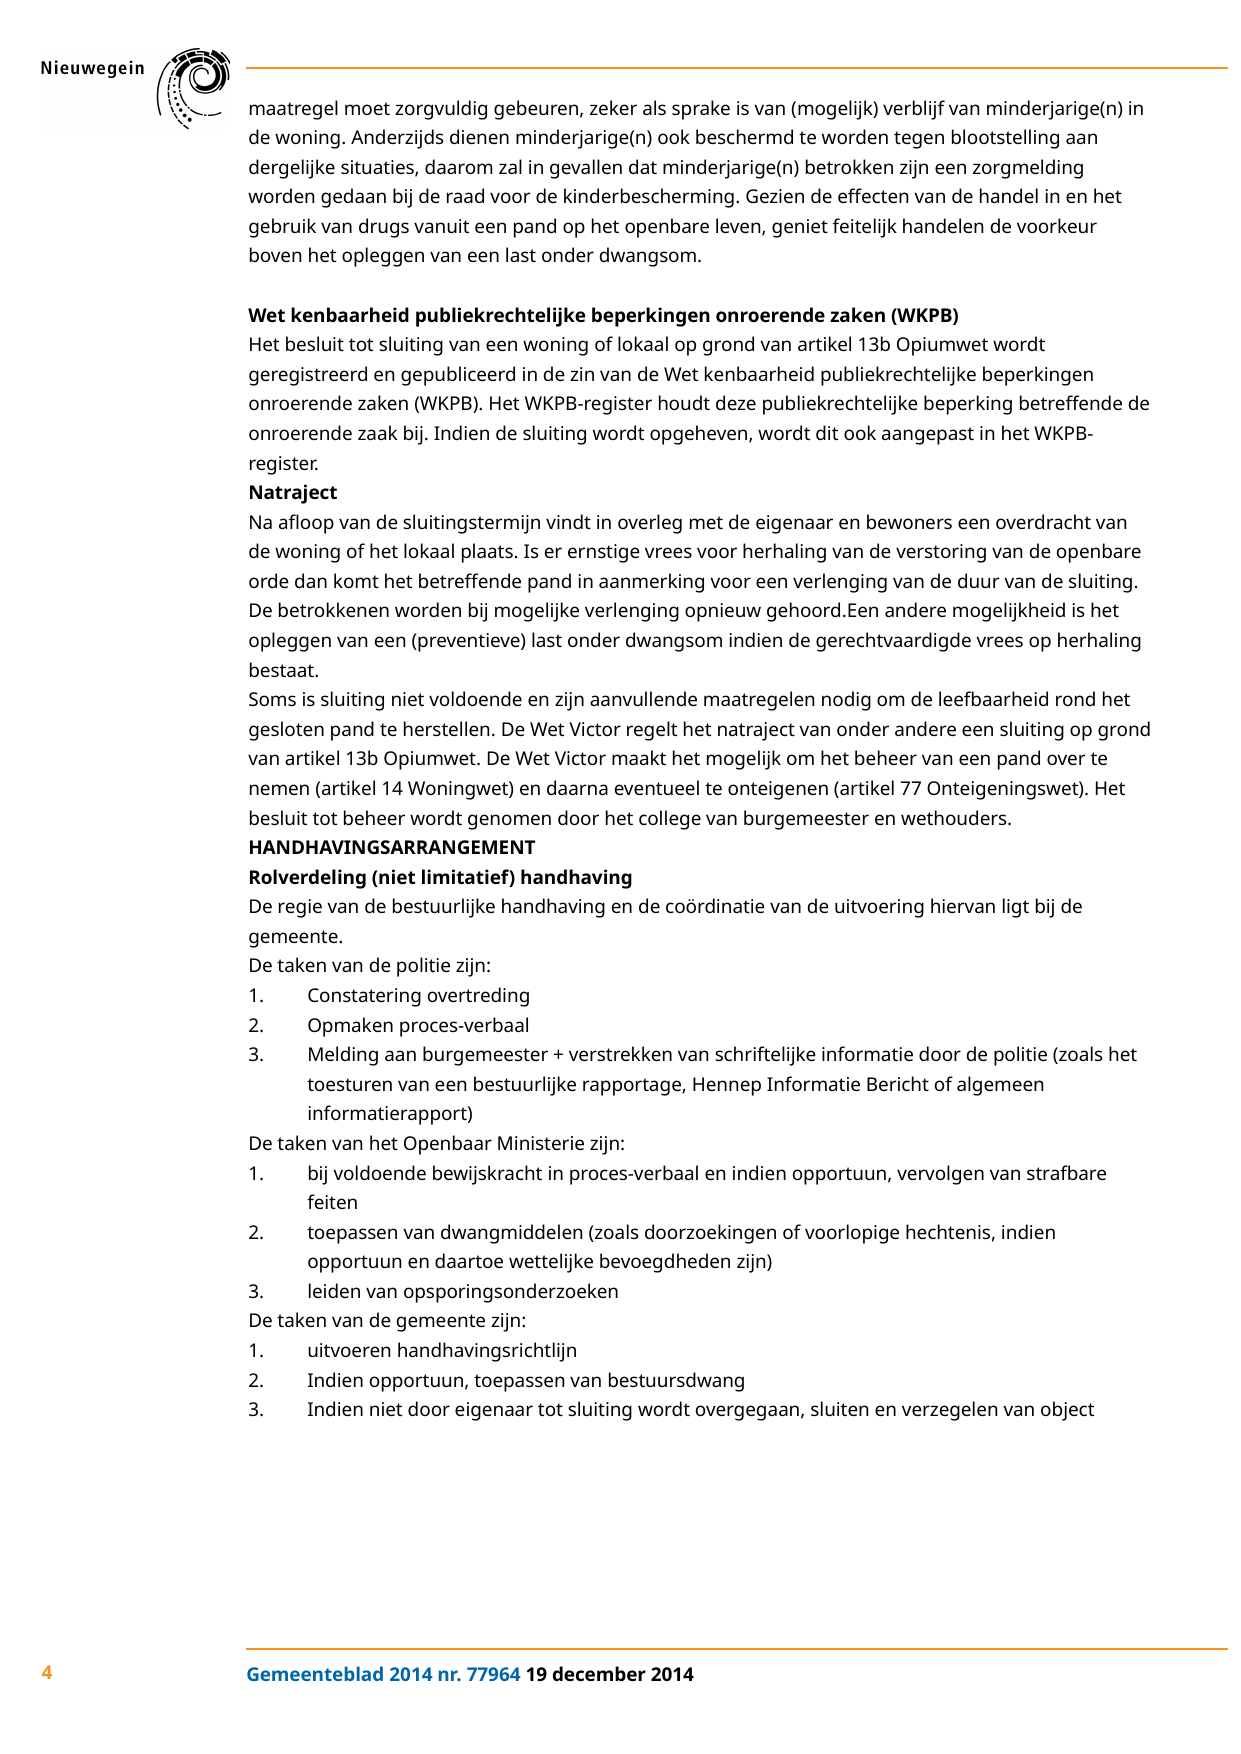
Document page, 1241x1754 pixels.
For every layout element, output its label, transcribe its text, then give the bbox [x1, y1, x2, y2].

list Constatering overtreding [248, 982, 1152, 1008]
picture [41, 47, 231, 130]
text Rolverdeling (niet limitatief) handhaving [248, 864, 1152, 890]
text Soms is sluiting niet voldoende en zijn aanvullende maatregelen nodig om de leefbaarheid rond het gesloten pand te herstellen. De Wet Victor regelt het natraject van onder andere een sluiting op grond van artikel 13b Opiumwet. De Wet Victor maakt het mogelijk om het beheer van een pand over te nemen (artikel 14 Woningwet) en daarna eventueel te onteigenen (artikel 77 Onteigeningswet). Het besluit tot beheer wordt genomen door het college van burgemeester en wethouders. [248, 686, 1152, 831]
text Wet kenbaarheid publiekrechtelijke beperkingen onroerende zaken (WKPB) [248, 302, 1152, 328]
list Indien opportuun, toepassen van bestuursdwang [248, 1367, 1152, 1393]
list Indien niet door eigenaar tot sluiting wordt overgegaan, sluiten en verzegelen van object [248, 1396, 1152, 1422]
list toepassen van dwangmiddelen (zoals doorzoekingen of voorlopige hechtenis, indien opportuun en daartoe wettelijke bevoegdheden zijn) [248, 1219, 1152, 1274]
list uitvoeren handhavingsrichtlijn [248, 1337, 1152, 1363]
text maatregel moet zorgvuldig gebeuren, zeker als sprake is van (mogelijk) verblijf van minderjarige(n) in de woning. Anderzijds dienen minderjarige(n) ook beschermd te worden tegen blootstelling aan dergelijke situaties, daarom zal in gevallen dat minderjarige(n) betrokken zijn een zorgmelding worden gedaan bij de raad voor de kinderbescherming. Gezien de effecten van de handel in en het gebruik van drugs vanuit een pand op het openbare leven, geniet feitelijk handelen de voorkeur boven het opleggen van een last onder dwangsom. [248, 95, 1152, 268]
text De taken van het Openbaar Ministerie zijn: [248, 1130, 1152, 1156]
text De regie van de bestuurlijke handhaving en de coördinatie van de uitvoering hiervan ligt bij de gemeente. [248, 893, 1152, 949]
list bij voldoende bewijskracht in proces-verbaal en indien opportuun, vervolgen van strafbare feiten [248, 1160, 1152, 1215]
list Opmaken proces-verbaal [248, 1012, 1152, 1038]
text Het besluit tot sluiting van een woning of lokaal op grond van artikel 13b Opiumwet wordt geregistreerd en gepubliceerd in de zin van de Wet kenbaarheid publiekrechtelijke beperkingen onroerende zaken (WKPB). Het WKPB-register houdt deze publiekrechtelijke beperking betreffende de onroerende zaak bij. Indien de sluiting wordt opgeheven, wordt dit ook aangepast in het WKPB-register. [248, 331, 1152, 476]
text Na afloop van de sluitingstermijn vindt in overleg met de eigenaar en bewoners een overdracht van de woning of het lokaal plaats. Is er ernstige vrees voor herhaling van de verstoring van de openbare orde dan komt het betreffende pand in aanmerking voor een verlenging van de duur van de sluiting. De betrokkenen worden bij mogelijke verlenging opnieuw gehoord.Een andere mogelijkheid is het opleggen van een (preventieve) last onder dwangsom indien de gerechtvaardigde vrees op herhaling bestaat. [248, 509, 1152, 683]
text De taken van de gemeente zijn: [248, 1308, 1152, 1333]
text Natraject [248, 479, 1152, 505]
text De taken van de politie zijn: [248, 953, 1152, 978]
list leiden van opsporingsonderzoeken [248, 1278, 1152, 1304]
list Melding aan burgemeester + verstrekken van schriftelijke informatie door de politie (zoals het toesturen van een bestuurlijke rapportage, Hennep Informatie Bericht of algemeen informatierapport) [248, 1041, 1152, 1126]
text HANDHAVINGSARRANGEMENT [248, 834, 1152, 860]
